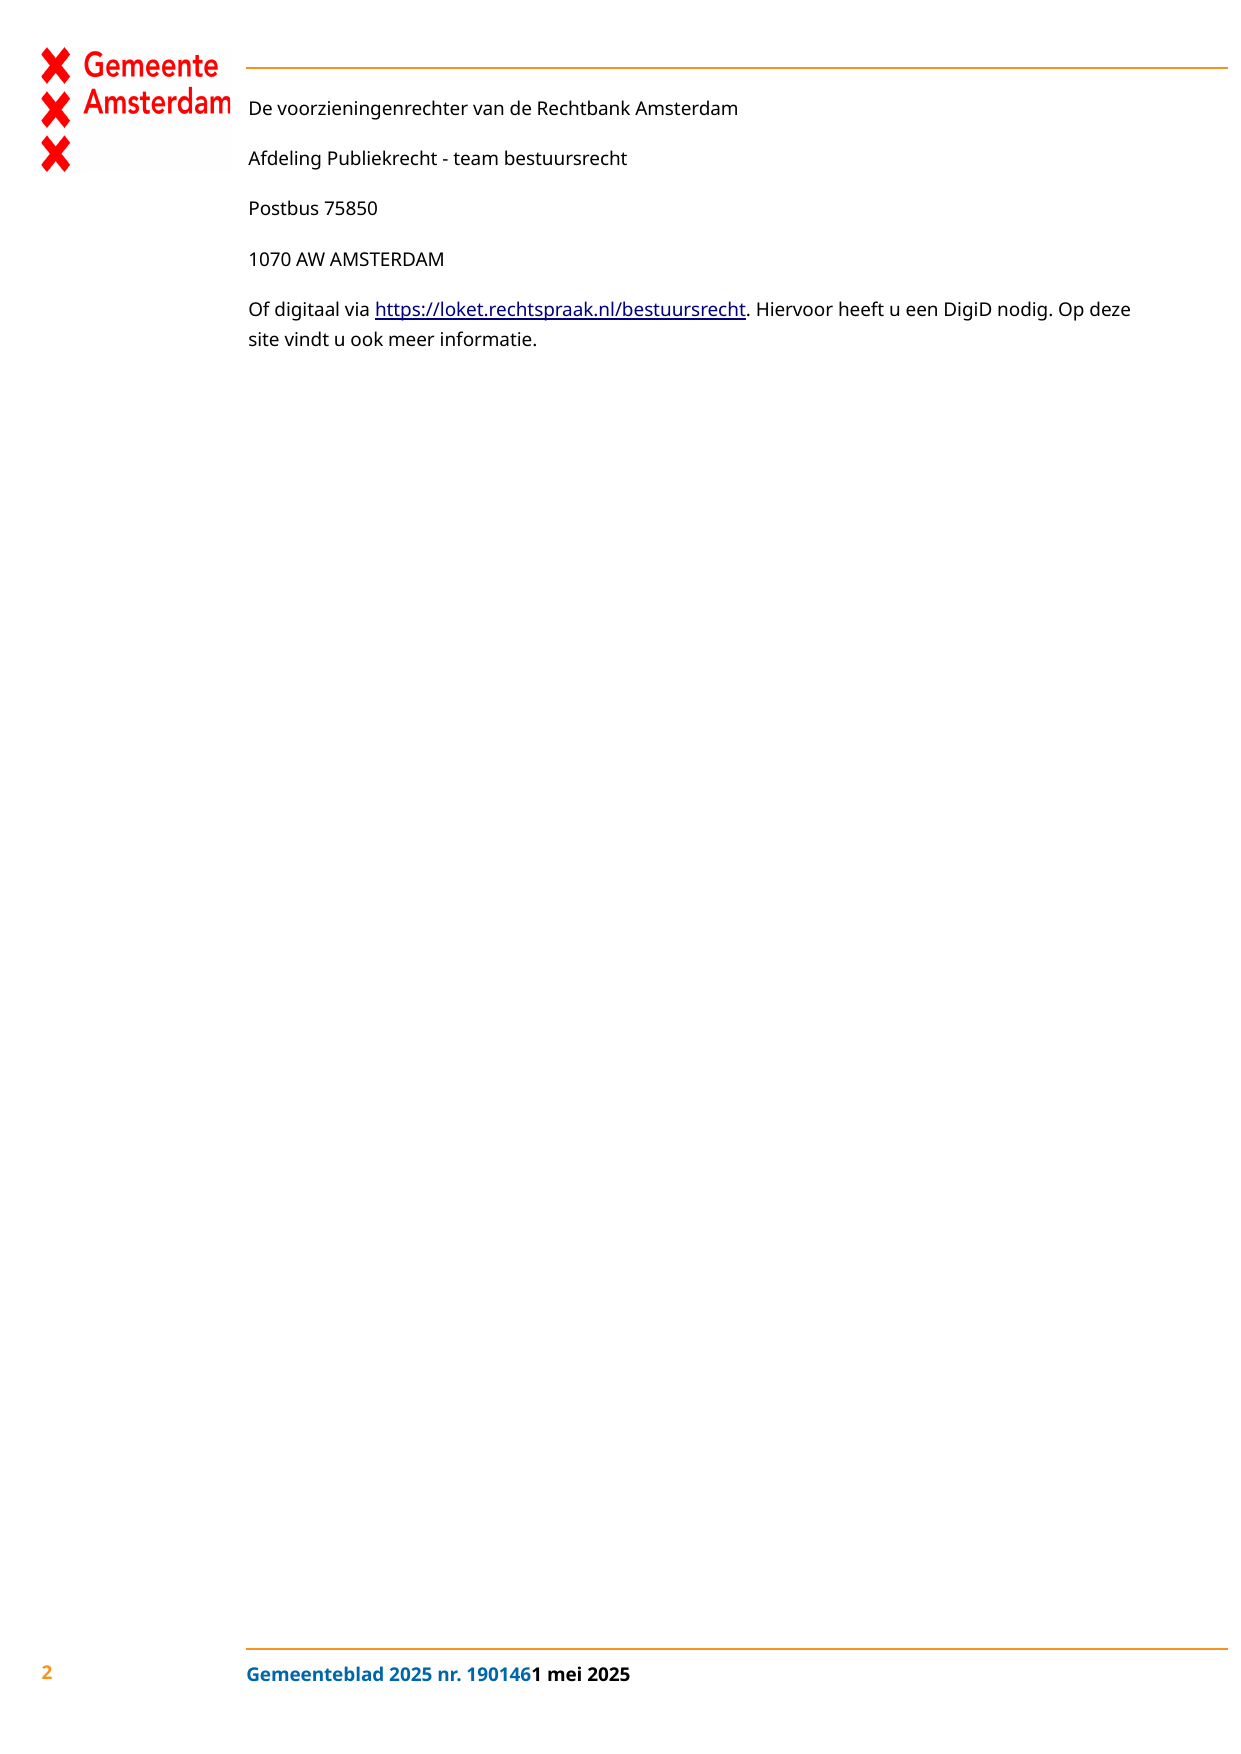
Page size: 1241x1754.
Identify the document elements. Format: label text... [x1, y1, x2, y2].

text Afdeling Publiekrecht - team bestuursrecht [248, 145, 1152, 171]
picture [41, 47, 231, 172]
text Of digitaal via https://loket.rechtspraak.nl/bestuursrecht. Hiervoor heeft u een DigiD nodig. Op deze site vindt u ook meer informatie. [248, 296, 1152, 352]
text Postbus 75850 [248, 196, 1152, 221]
text 1070 AW AMSTERDAM [248, 246, 1152, 272]
text De voorzieningenrechter van de Rechtbank Amsterdam [248, 95, 1152, 121]
